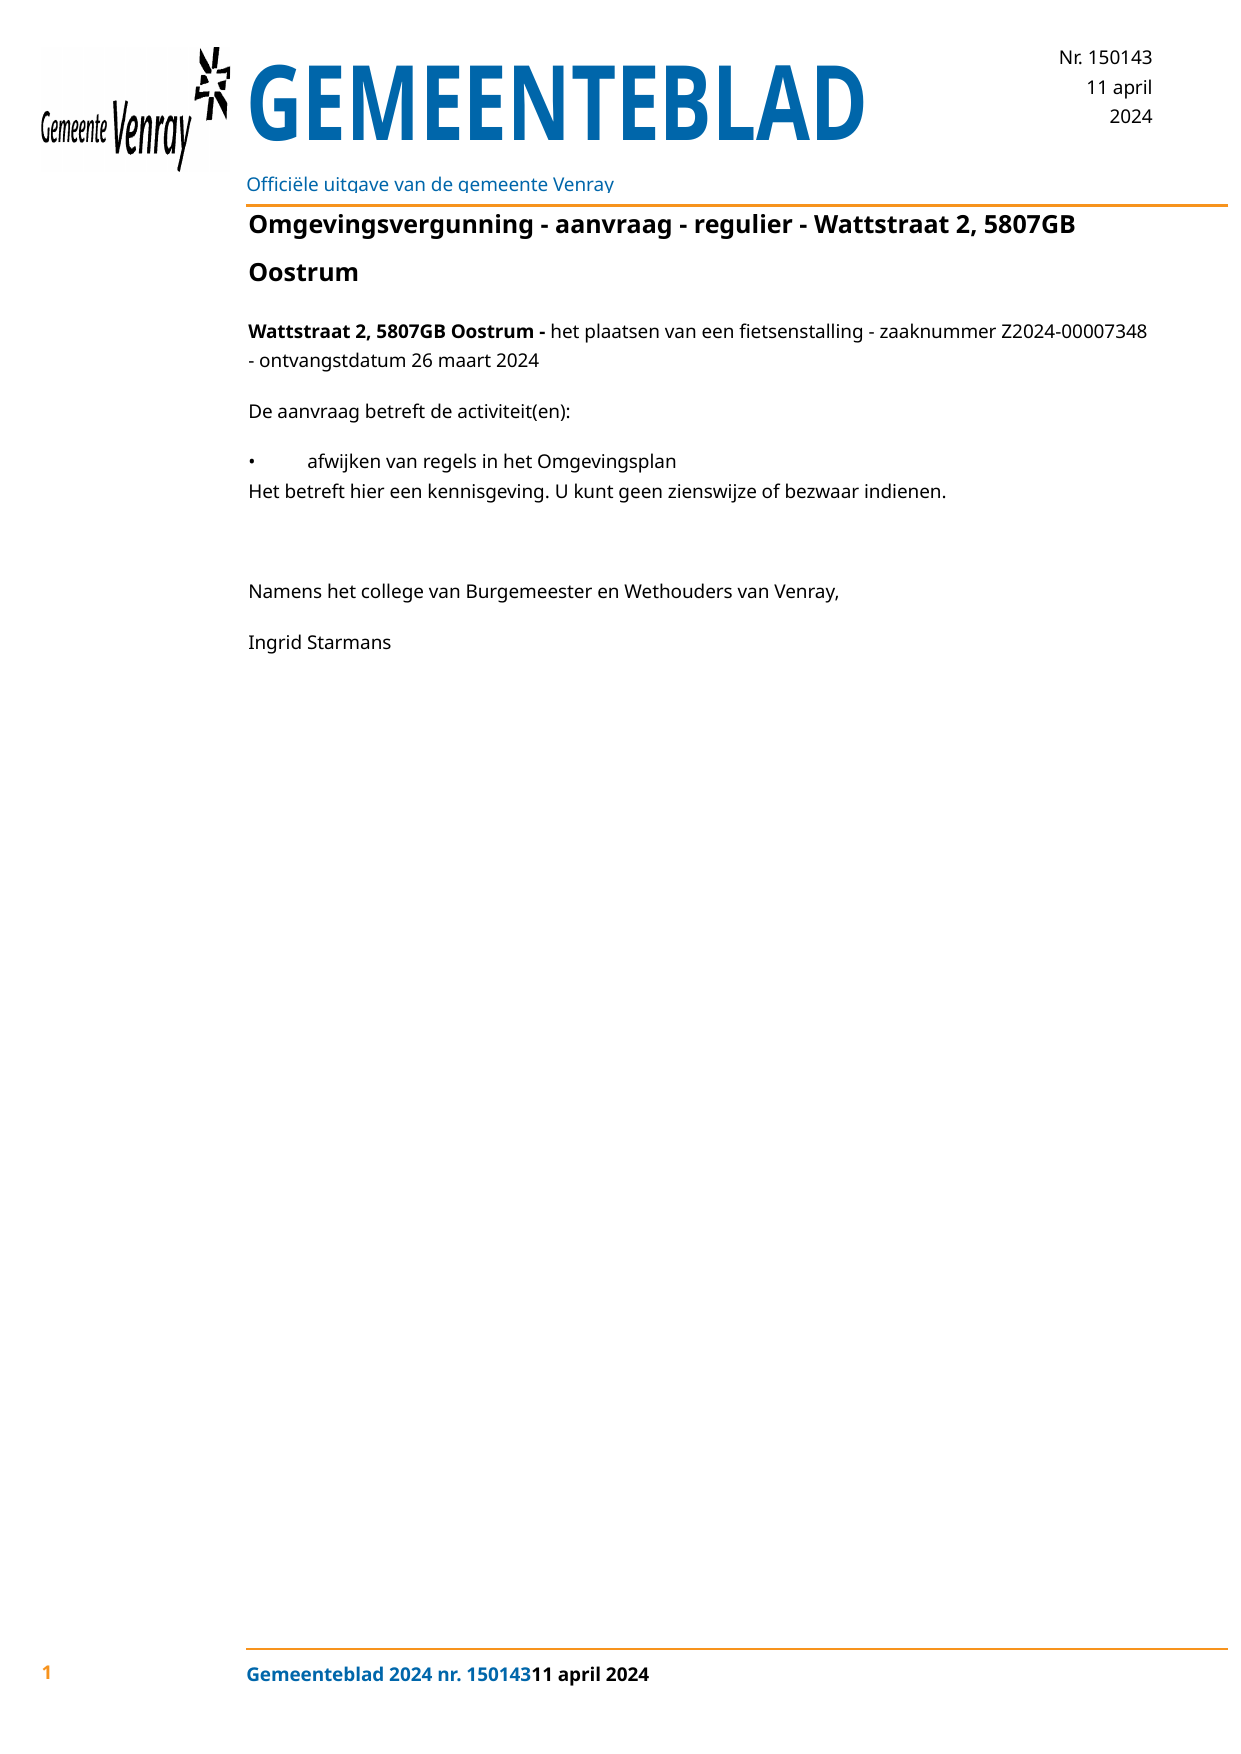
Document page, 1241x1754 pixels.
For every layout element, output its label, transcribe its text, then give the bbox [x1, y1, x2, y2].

picture [41, 47, 231, 172]
text Omgevingsvergunning - aanvraag - regulier - Wattstraat 2, 5807GB Oostrum [248, 207, 1152, 288]
list afwijken van regels in het Omgevingsplan [248, 448, 1152, 474]
text Namens het college van Burgemeester en Wethouders van Venray, [248, 579, 1152, 604]
text De aanvraag betreft de activiteit(en): [248, 398, 1152, 424]
text Ingrid Starmans [248, 629, 1152, 655]
text Wattstraat 2, 5807GB Oostrum - het plaatsen van een fietsenstalling - zaaknummer Z2024-00007348 - ontvangstdatum 26 maart 2024 [248, 318, 1152, 373]
text Het betreft hier een kennisgeving. U kunt geen zienswijze of bezwaar indienen. [248, 478, 1152, 504]
